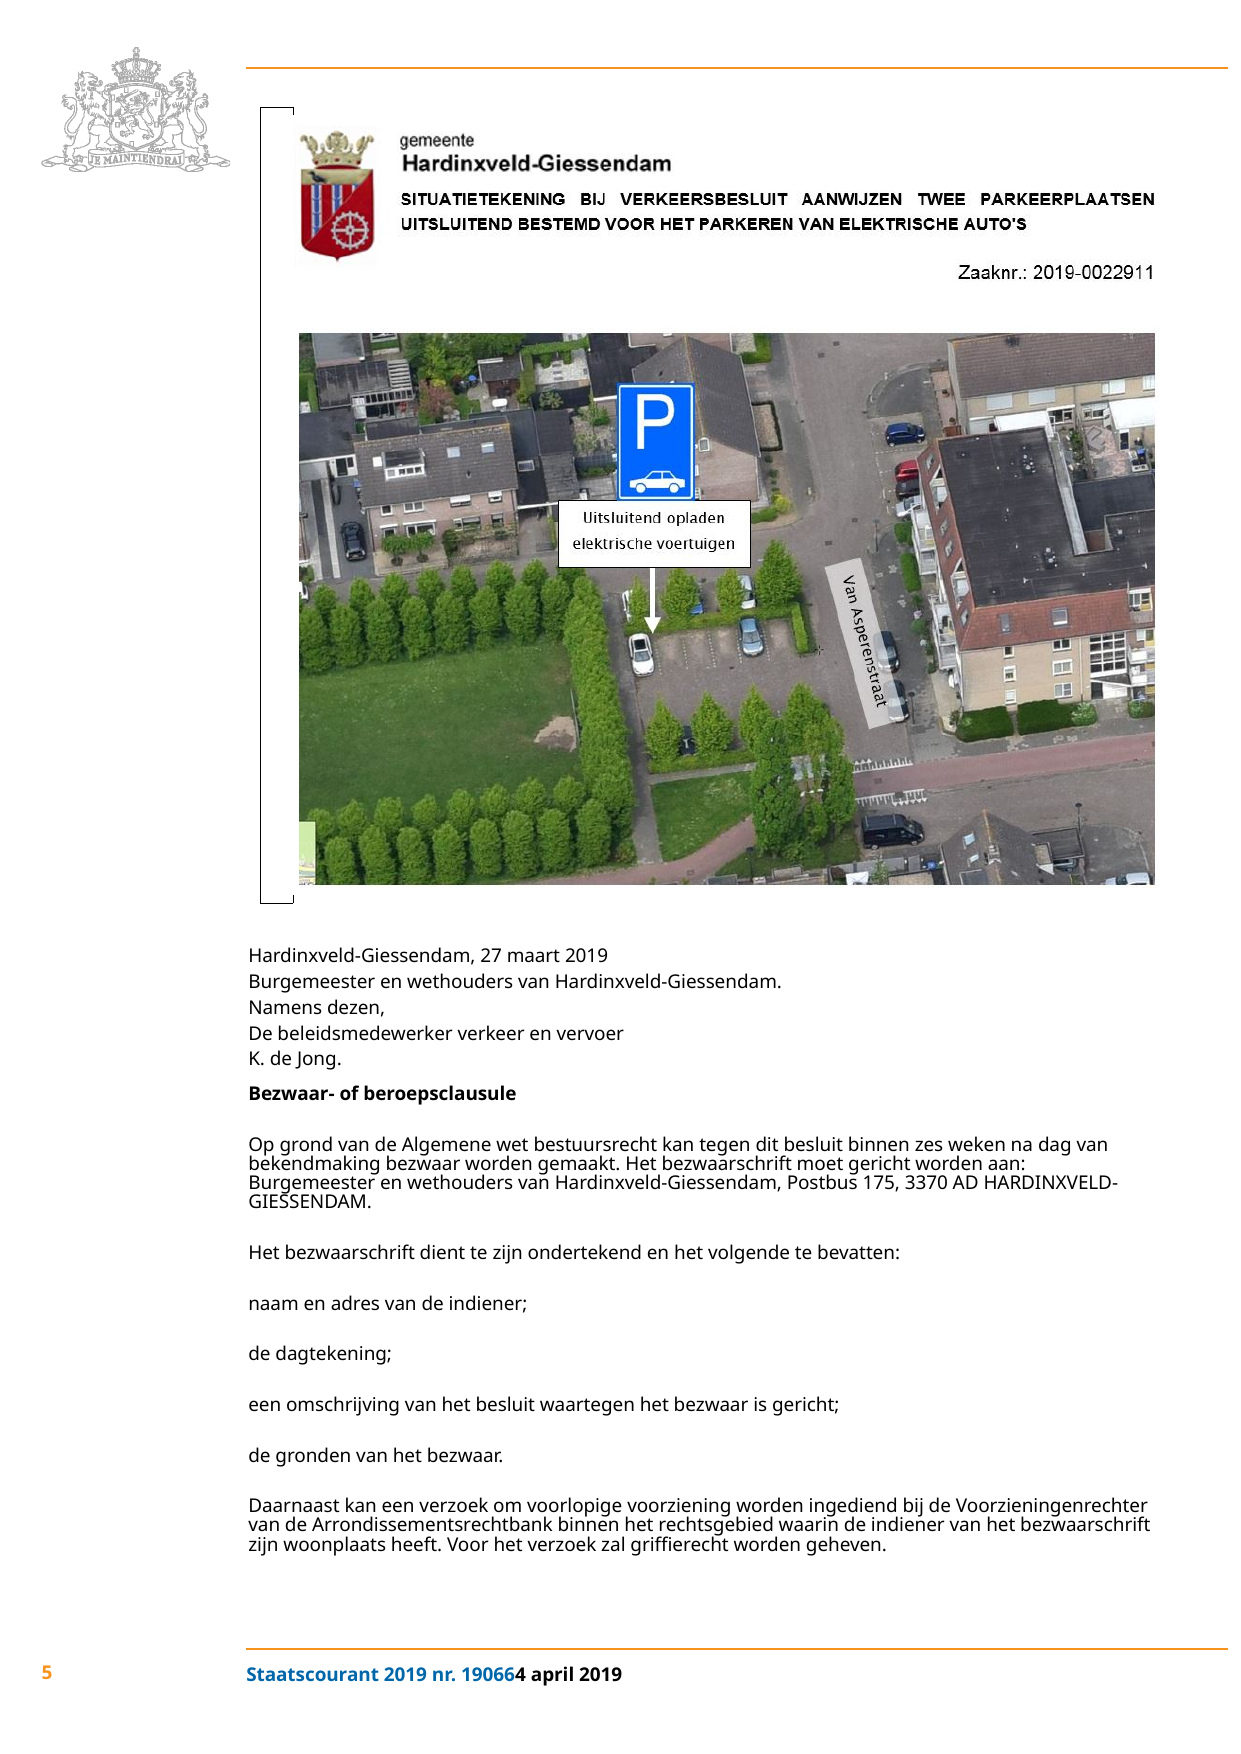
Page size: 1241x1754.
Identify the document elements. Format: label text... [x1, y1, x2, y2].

text Het bezwaarschrift dient te zijn ondertekend en het volgende te bevatten: [248, 1244, 1152, 1263]
text K. de Jong. [248, 1046, 1152, 1071]
text de gronden van het bezwaar. [248, 1447, 1152, 1466]
picture [268, 115, 1173, 895]
text Burgemeester en wethouders van Hardinxveld-Giessendam. [248, 968, 1152, 994]
text een omschrijving van het besluit waartegen het bezwaar is gericht; [248, 1396, 1152, 1415]
text Hardinxveld-Giessendam, 27 maart 2019 [248, 943, 1152, 968]
text de dagtekening; [248, 1345, 1152, 1364]
text De beleidsmedewerker verkeer en vervoer [248, 1020, 1152, 1046]
text Daarnaast kan een verzoek om voorlopige voorziening worden ingediend bij de Voorzieningenrechter van de Arrondissementsrechtbank binnen het rechtsgebied waarin de indiener van het bezwaarschrift zijn woonplaats heeft. Voor het verzoek zal griffierecht worden geheven. [248, 1497, 1152, 1555]
picture [41, 47, 231, 172]
text Bezwaar- of beroepsclausule [248, 1085, 1152, 1104]
text Op grond van de Algemene wet bestuursrecht kan tegen dit besluit binnen zes weken na dag van bekendmaking bezwaar worden gemaakt. Het bezwaarschrift moet gericht worden aan: Burgemeester en wethouders van Hardinxveld-Giessendam, Postbus 175, 3370 AD HARDINXVELD-GIESSENDAM. [248, 1136, 1152, 1213]
text Namens dezen, [248, 994, 1152, 1020]
text naam en adres van de indiener; [248, 1295, 1152, 1314]
